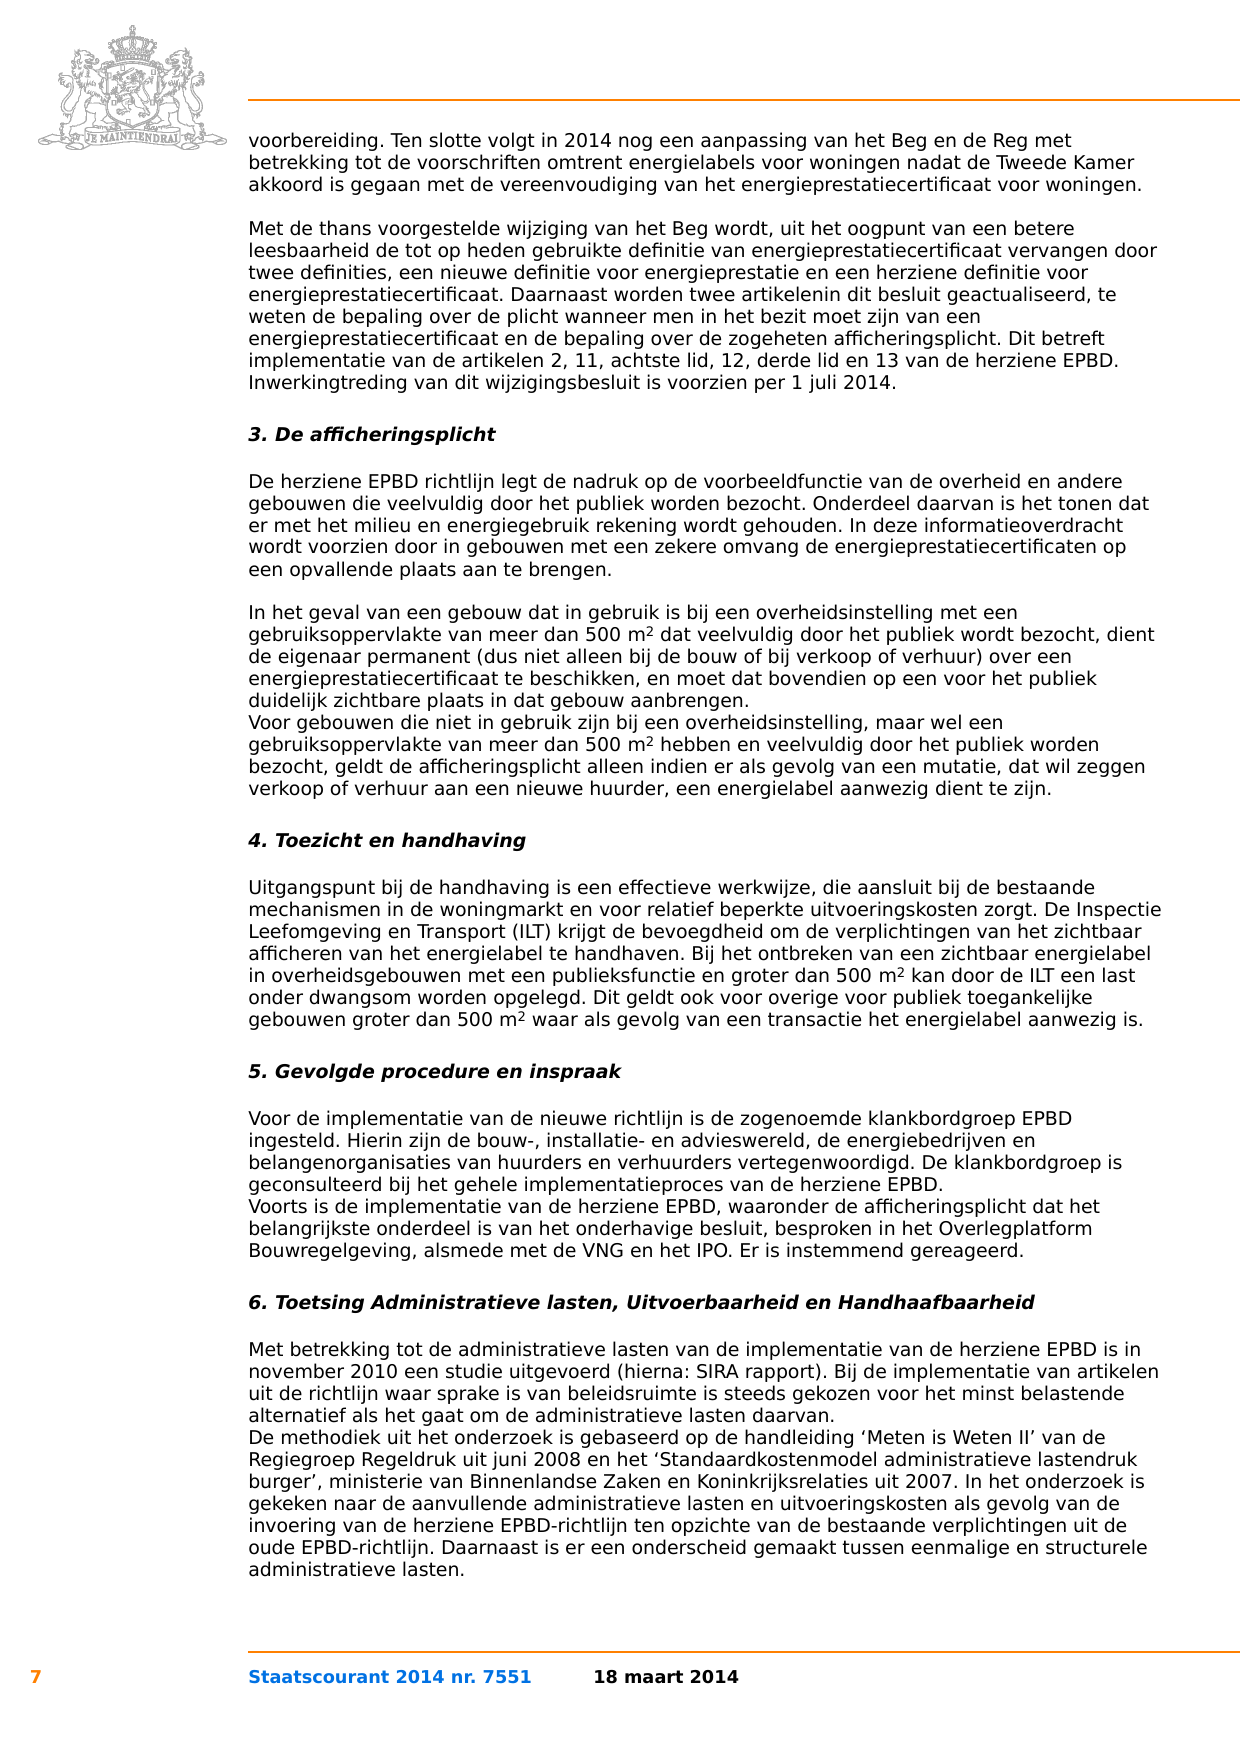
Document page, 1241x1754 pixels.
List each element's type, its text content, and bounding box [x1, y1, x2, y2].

text Voor de implementatie van de nieuwe richtlijn is de zogenoemde klankbordgroep EPBD ingesteld. Hierin zijn de bouw-, installatie- en advieswereld, de energiebedrijven en belangenorganisaties van huurders en verhuurders vertegenwoordigd. De klankbordgroep is geconsulteerd bij het gehele implementatieproces van de herziene EPBD. [248, 1108, 1163, 1196]
text Voorts is de implementatie van de herziene EPBD, waaronder de afficheringsplicht dat het belangrijkste onderdeel is van het onderhavige besluit, besproken in het Overlegplatform Bouwregelgeving, alsmede met de VNG en het IPO. Er is instemmend gereageerd. [248, 1196, 1163, 1262]
text Met de thans voorgestelde wijziging van het Beg wordt, uit het oogpunt van een betere leesbaarheid de tot op heden gebruikte definitie van energieprestatiecertificaat vervangen door twee definities, een nieuwe definitie voor energieprestatie en een herziene definitie voor energieprestatiecertificaat. Daarnaast worden twee artikelenin dit besluit geactualiseerd, te weten de bepaling over de plicht wanneer men in het bezit moet zijn van een energieprestatiecertificaat en de bepaling over de zogeheten afficheringsplicht. Dit betreft implementatie van de artikelen 2, 11, achtste lid, 12, derde lid en 13 van de herziene EPBD. Inwerkingtreding van dit wijzigingsbesluit is voorzien per 1 juli 2014. [248, 218, 1163, 393]
text In het geval van een gebouw dat in gebruik is bij een overheidsinstelling met een gebruiksoppervlakte van meer dan 500 m2 dat veelvuldig door het publiek wordt bezocht, dient de eigenaar permanent (dus niet alleen bij de bouw of bij verkoop of verhuur) over een energieprestatiecertificaat te beschikken, en moet dat bovendien op een voor het publiek duidelijk zichtbare plaats in dat gebouw aanbrengen. [248, 602, 1163, 712]
subtitle 3. De afficheringsplicht [248, 423, 1163, 446]
text De herziene EPBD richtlijn legt de nadruk op de voorbeeldfunctie van de overheid en andere gebouwen die veelvuldig door het publiek worden bezocht. Onderdeel daarvan is het tonen dat er met het milieu en energiegebruik rekening wordt gehouden. In deze informatieoverdracht wordt voorzien door in gebouwen met een zekere omvang de energieprestatiecertificaten op een opvallende plaats aan te brengen. [248, 471, 1163, 580]
subtitle 4. Toezicht en handhaving [248, 830, 1163, 852]
picture [38, 25, 227, 150]
subtitle 6. Toetsing Administratieve lasten, Uitvoerbaarheid en Handhaafbaarheid [248, 1292, 1163, 1314]
text De methodiek uit het onderzoek is gebaseerd op de handleiding ‘Meten is Weten II’ van de Regiegroep Regeldruk uit juni 2008 en het ‘Standaardkostenmodel administratieve lastendruk burger’, ministerie van Binnenlandse Zaken en Koninkrijksrelaties uit 2007. In het onderzoek is gekeken naar de aanvullende administratieve lasten en uitvoeringskosten als gevolg van de invoering van de herziene EPBD-richtlijn ten opzichte van de bestaande verplichtingen uit de oude EPBD-richtlijn. Daarnaast is er een onderscheid gemaakt tussen eenmalige en structurele administratieve lasten. [248, 1427, 1163, 1581]
subtitle 5. Gevolgde procedure en inspraak [248, 1061, 1163, 1083]
text Met betrekking tot de administratieve lasten van de implementatie van de herziene EPBD is in november 2010 een studie uitgevoerd (hierna: SIRA rapport). Bij de implementatie van artikelen uit de richtlijn waar sprake is van beleidsruimte is steeds gekozen voor het minst belastende alternatief als het gaat om de administratieve lasten daarvan. [248, 1339, 1163, 1427]
text Uitgangspunt bij de handhaving is een effectieve werkwijze, die aansluit bij de bestaande mechanismen in de woningmarkt en voor relatief beperkte uitvoeringskosten zorgt. De Inspectie Leefomgeving en Transport (ILT) krijgt de bevoegdheid om de verplichtingen van het zichtbaar afficheren van het energielabel te handhaven. Bij het ontbreken van een zichtbaar energielabel in overheidsgebouwen met een publieksfunctie en groter dan 500 m2 kan door de ILT een last onder dwangsom worden opgelegd. Dit geldt ook voor overige voor publiek toegankelijke gebouwen groter dan 500 m2 waar als gevolg van een transactie het energielabel aanwezig is. [248, 877, 1163, 1031]
text Voor gebouwen die niet in gebruik zijn bij een overheidsinstelling, maar wel een gebruiksoppervlakte van meer dan 500 m2 hebben en veelvuldig door het publiek worden bezocht, geldt de afficheringsplicht alleen indien er als gevolg van een mutatie, dat wil zeggen verkoop of verhuur aan een nieuwe huurder, een energielabel aanwezig dient te zijn. [248, 712, 1163, 800]
text voorbereiding. Ten slotte volgt in 2014 nog een aanpassing van het Beg en de Reg met betrekking tot de voorschriften omtrent energielabels voor woningen nadat de Tweede Kamer akkoord is gegaan met de vereenvoudiging van het energieprestatiecertificaat voor woningen. [248, 130, 1163, 196]
